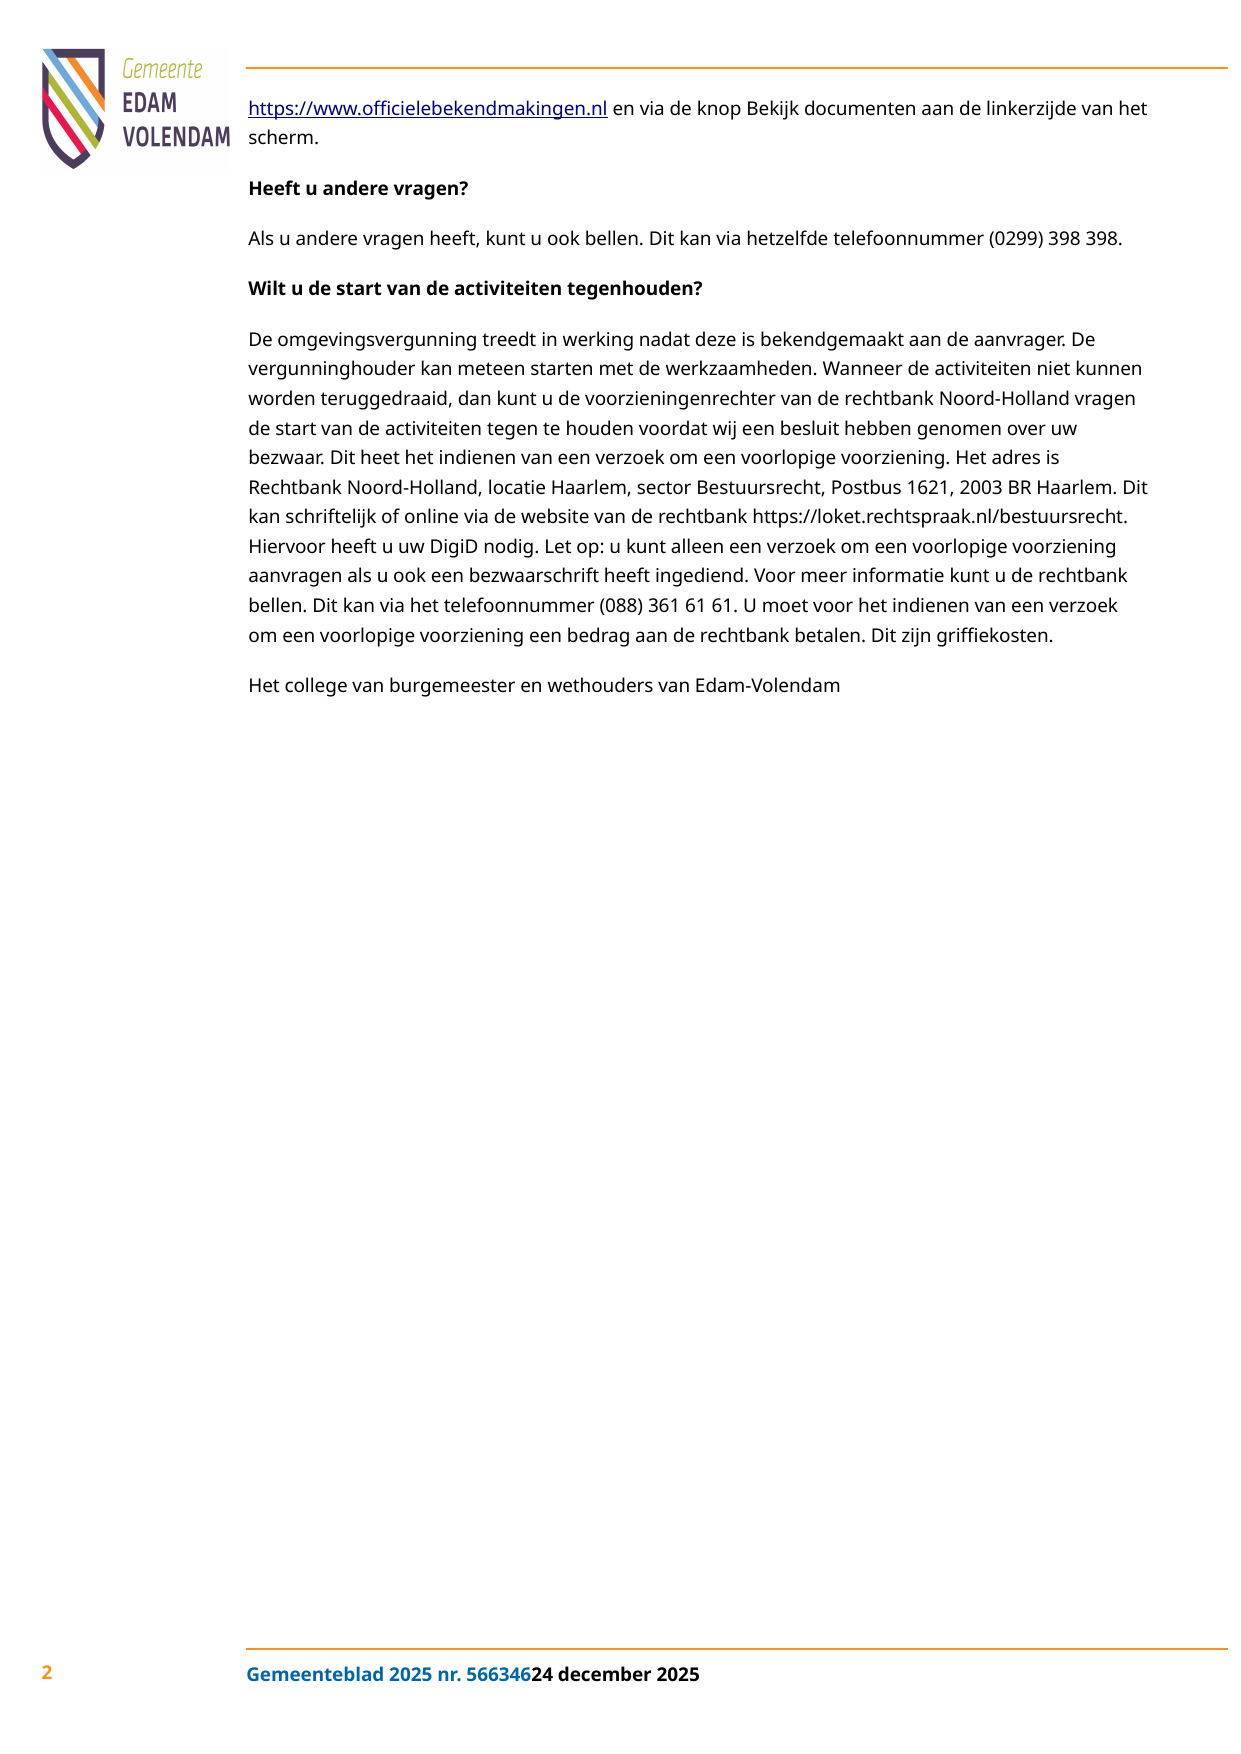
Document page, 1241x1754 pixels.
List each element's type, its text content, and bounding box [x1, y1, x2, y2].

picture [41, 47, 231, 172]
text Heeft u andere vragen? [248, 175, 1152, 201]
text Wilt u de start van de activiteiten tegenhouden? [248, 276, 1152, 301]
text Het college van burgemeester en wethouders van Edam-Volendam [248, 672, 1152, 698]
text https://www.officielebekendmakingen.nl en via de knop Bekijk documenten aan de linkerzijde van het scherm. [248, 95, 1152, 150]
text De omgevingsvergunning treedt in werking nadat deze is bekendgemaakt aan de aanvrager. De vergunninghouder kan meteen starten met de werkzaamheden. Wanneer de activiteiten niet kunnen worden teruggedraaid, dan kunt u de voorzieningenrechter van de rechtbank Noord-Holland vragen de start van de activiteiten tegen te houden voordat wij een besluit hebben genomen over uw bezwaar. Dit heet het indienen van een verzoek om een voorlopige voorziening. Het adres is Rechtbank Noord-Holland, locatie Haarlem, sector Bestuursrecht, Postbus 1621, 2003 BR Haarlem. Dit kan schriftelijk of online via de website van de rechtbank https://loket.rechtspraak.nl/bestuursrecht. Hiervoor heeft u uw DigiD nodig. Let op: u kunt alleen een verzoek om een voorlopige voorziening aanvragen als u ook een bezwaarschrift heeft ingediend. Voor meer informatie kunt u de rechtbank bellen. Dit kan via het telefoonnummer (088) 361 61 61. U moet voor het indienen van een verzoek om een voorlopige voorziening een bedrag aan de rechtbank betalen. Dit zijn griffiekosten. [248, 326, 1152, 648]
text Als u andere vragen heeft, kunt u ook bellen. Dit kan via hetzelfde telefoonnummer (0299) 398 398. [248, 225, 1152, 251]
